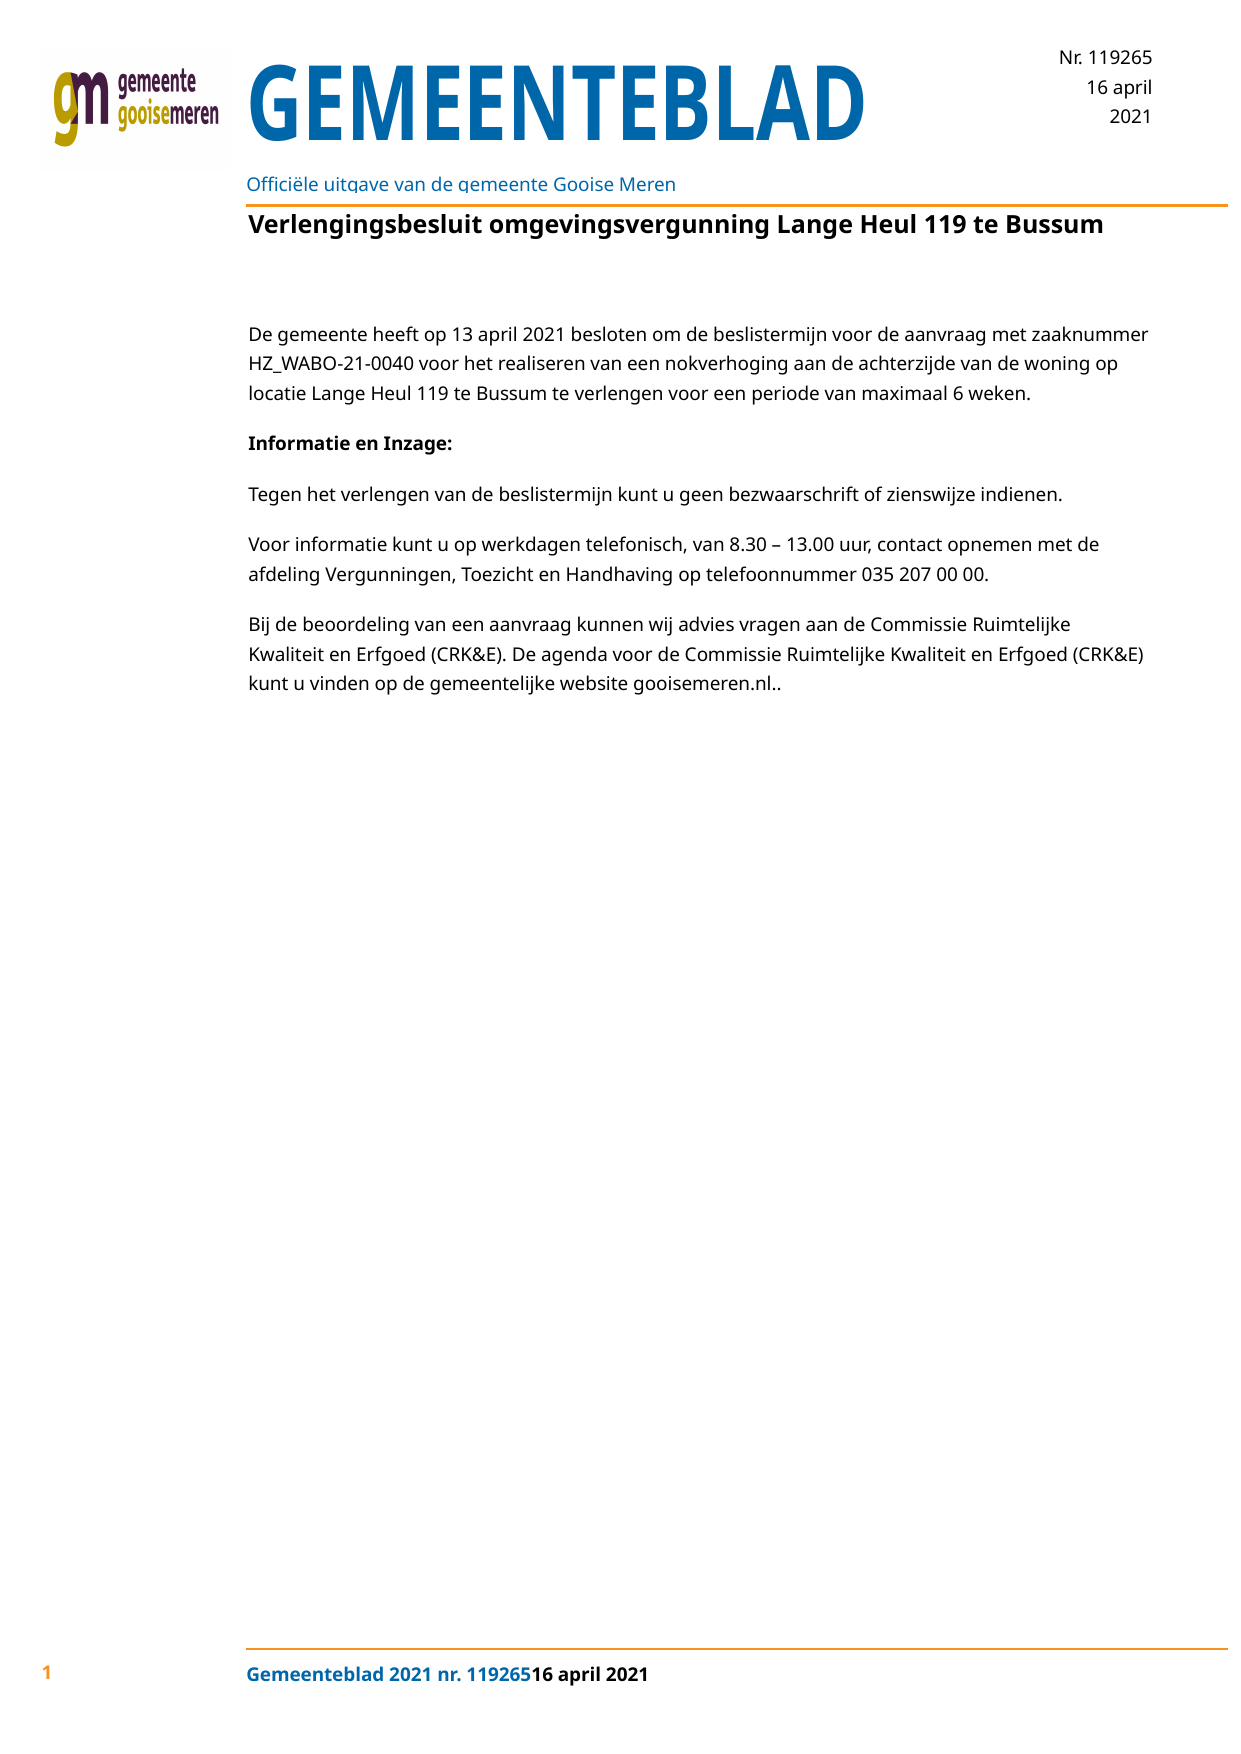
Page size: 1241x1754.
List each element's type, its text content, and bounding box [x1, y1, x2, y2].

text Tegen het verlengen van de beslistermijn kunt u geen bezwaarschrift of zienswijze indienen. [248, 481, 1152, 506]
text Bij de beoordeling van een aanvraag kunnen wij advies vragen aan de Commissie Ruimtelijke Kwaliteit en Erfgoed (CRK&E). De agenda voor de Commissie Ruimtelijke Kwaliteit en Erfgoed (CRK&E) kunt u vinden op de gemeentelijke website gooisemeren.nl.. [248, 611, 1152, 696]
text Informatie en Inzage: [248, 430, 1152, 456]
text Voor informatie kunt u op werkdagen telefonisch, van 8.30 – 13.00 uur, contact opnemen met de afdeling Vergunningen, Toezicht en Handhaving op telefoonnummer 035 207 00 00. [248, 531, 1152, 586]
text De gemeente heeft op 13 april 2021 besloten om de beslistermijn voor de aanvraag met zaaknummer HZ_WABO-21-0040 voor het realiseren van een nokverhoging aan de achterzijde van de woning op locatie Lange Heul 119 te Bussum te verlengen voor een periode van maximaal 6 weken. [248, 321, 1152, 406]
text Verlengingsbesluit omgevingsvergunning Lange Heul 119 te Bussum [248, 207, 1152, 241]
picture [41, 47, 231, 172]
